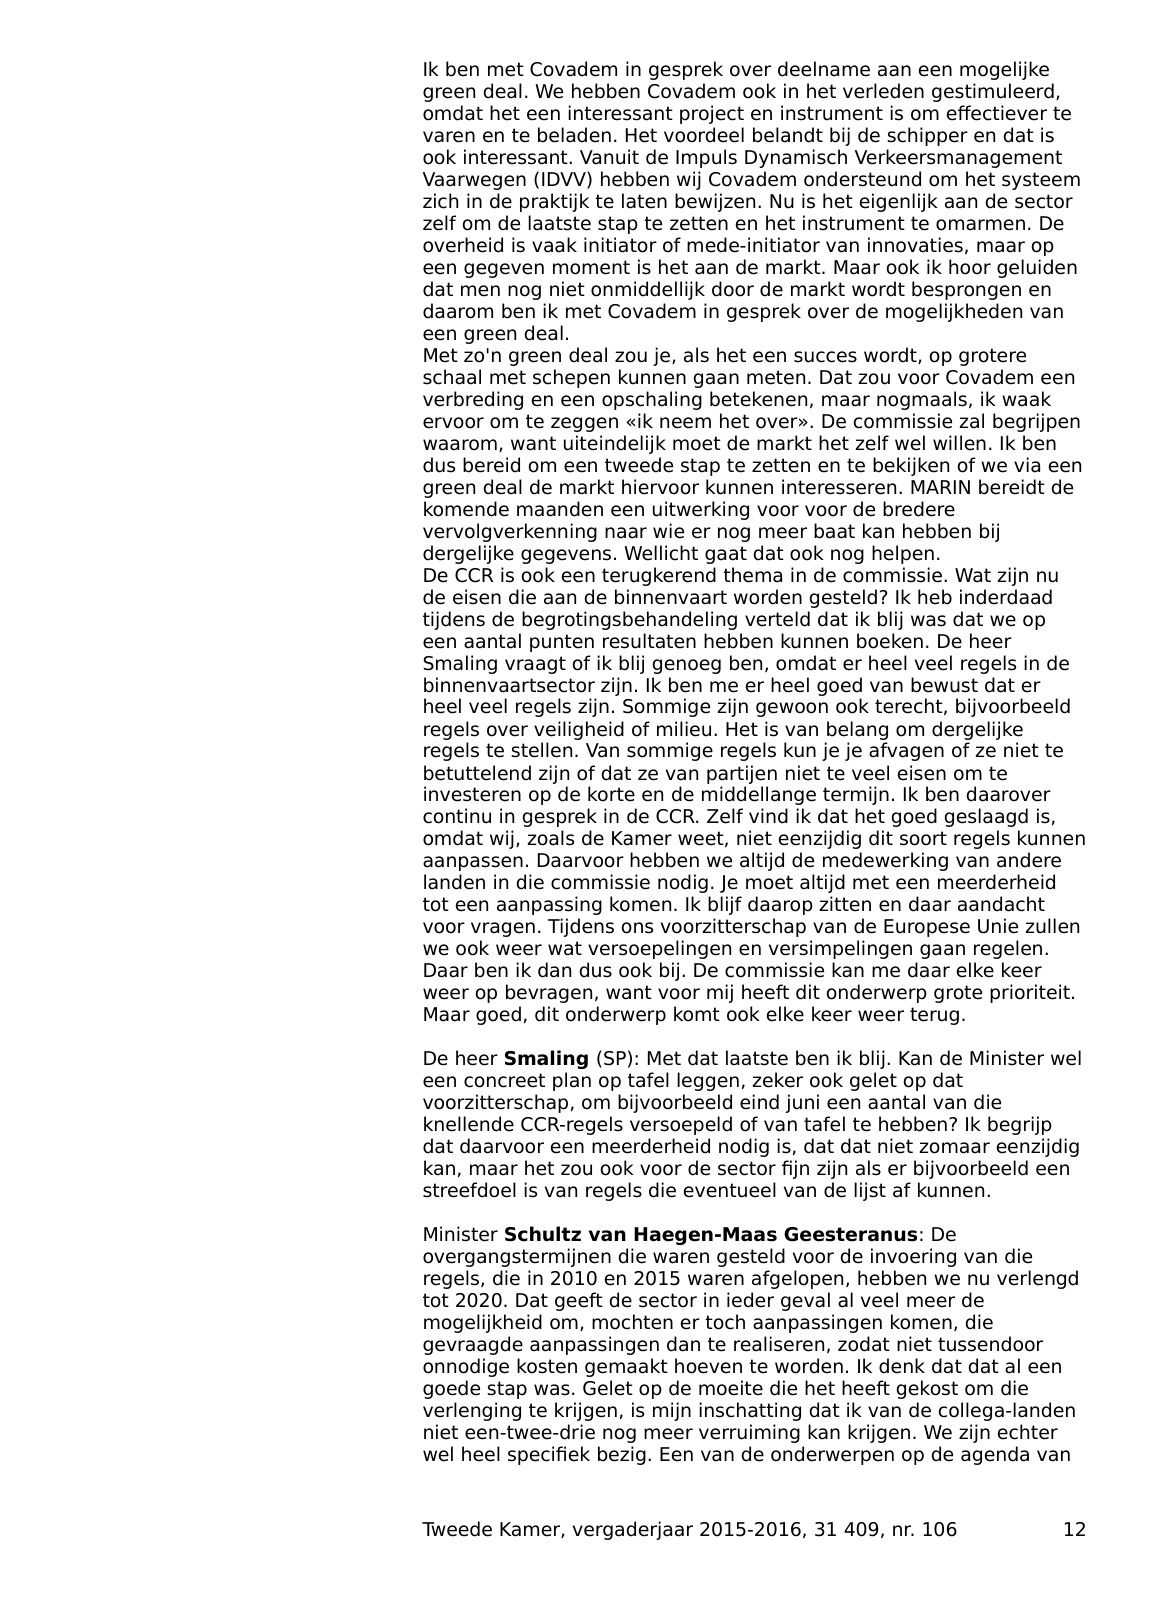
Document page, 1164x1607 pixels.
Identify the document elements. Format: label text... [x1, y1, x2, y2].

text Met zo'n green deal zou je, als het een succes wordt, op grotere schaal met schepen kunnen gaan meten. Dat zou voor Covadem een verbreding en een opschaling betekenen, maar nogmaals, ik waak ervoor om te zeggen «ik neem het over». De commissie zal begrijpen waarom, want uiteindelijk moet de markt het zelf wel willen. Ik ben dus bereid om een tweede stap te zetten en te bekijken of we via een green deal de markt hiervoor kunnen interesseren. MARIN bereidt de komende maanden een uitwerking voor voor de bredere vervolgverkenning naar wie er nog meer baat kan hebben bij dergelijke gegevens. Wellicht gaat dat ook nog helpen. [422, 345, 1087, 564]
text Ik ben met Covadem in gesprek over deelname aan een mogelijke green deal. We hebben Covadem ook in het verleden gestimuleerd, omdat het een interessant project en instrument is om effectiever te varen en te beladen. Het voordeel belandt bij de schipper en dat is ook interessant. Vanuit de Impuls Dynamisch Verkeersmanagement Vaarwegen (IDVV) hebben wij Covadem ondersteund om het systeem zich in de praktijk te laten bewijzen. Nu is het eigenlijk aan de sector zelf om de laatste stap te zetten en het instrument te omarmen. De overheid is vaak initiator of mede-initiator van innovaties, maar op een gegeven moment is het aan de markt. Maar ook ik hoor geluiden dat men nog niet onmiddellijk door de markt wordt besprongen en daarom ben ik met Covadem in gesprek over de mogelijkheden van een green deal. [422, 59, 1087, 345]
text De heer Smaling (SP): Met dat laatste ben ik blij. Kan de Minister wel een concreet plan op tafel leggen, zeker ook gelet op dat voorzitterschap, om bijvoorbeeld eind juni een aantal van die knellende CCR-regels versoepeld of van tafel te hebben? Ik begrijp dat daarvoor een meerderheid nodig is, dat dat niet zomaar eenzijdig kan, maar het zou ook voor de sector fijn zijn als er bijvoorbeeld een streefdoel is van regels die eventueel van de lijst af kunnen. [422, 1048, 1087, 1202]
text De CCR is ook een terugkerend thema in de commissie. Wat zijn nu de eisen die aan de binnenvaart worden gesteld? Ik heb inderdaad tijdens de begrotingsbehandeling verteld dat ik blij was dat we op een aantal punten resultaten hebben kunnen boeken. De heer Smaling vraagt of ik blij genoeg ben, omdat er heel veel regels in de binnenvaartsector zijn. Ik ben me er heel goed van bewust dat er heel veel regels zijn. Sommige zijn gewoon ook terecht, bijvoorbeeld regels over veiligheid of milieu. Het is van belang om dergelijke regels te stellen. Van sommige regels kun je je afvagen of ze niet te betuttelend zijn of dat ze van partijen niet te veel eisen om te investeren op de korte en de middellange termijn. Ik ben daarover continu in gesprek in de CCR. Zelf vind ik dat het goed geslaagd is, omdat wij, zoals de Kamer weet, niet eenzijdig dit soort regels kunnen aanpassen. Daarvoor hebben we altijd de medewerking van andere landen in die commissie nodig. Je moet altijd met een meerderheid tot een aanpassing komen. Ik blijf daarop zitten en daar aandacht voor vragen. Tijdens ons voorzitterschap van de Europese Unie zullen we ook weer wat versoepelingen en versimpelingen gaan regelen. Daar ben ik dan dus ook bij. De commissie kan me daar elke keer weer op bevragen, want voor mij heeft dit onderwerp grote prioriteit. Maar goed, dit onderwerp komt ook elke keer weer terug. [422, 564, 1087, 1026]
text Minister Schultz van Haegen-Maas Geesteranus: De overgangstermijnen die waren gesteld voor de invoering van die regels, die in 2010 en 2015 waren afgelopen, hebben we nu verlengd tot 2020. Dat geeft de sector in ieder geval al veel meer de mogelijkheid om, mochten er toch aanpassingen komen, die gevraagde aanpassingen dan te realiseren, zodat niet tussendoor onnodige kosten gemaakt hoeven te worden. Ik denk dat dat al een goede stap was. Gelet op de moeite die het heeft gekost om die verlenging te krijgen, is mijn inschatting dat ik van de collega-landen niet een-twee-drie nog meer verruiming kan krijgen. We zijn echter wel heel specifiek bezig. Een van de onderwerpen op de agenda van [422, 1224, 1087, 1466]
